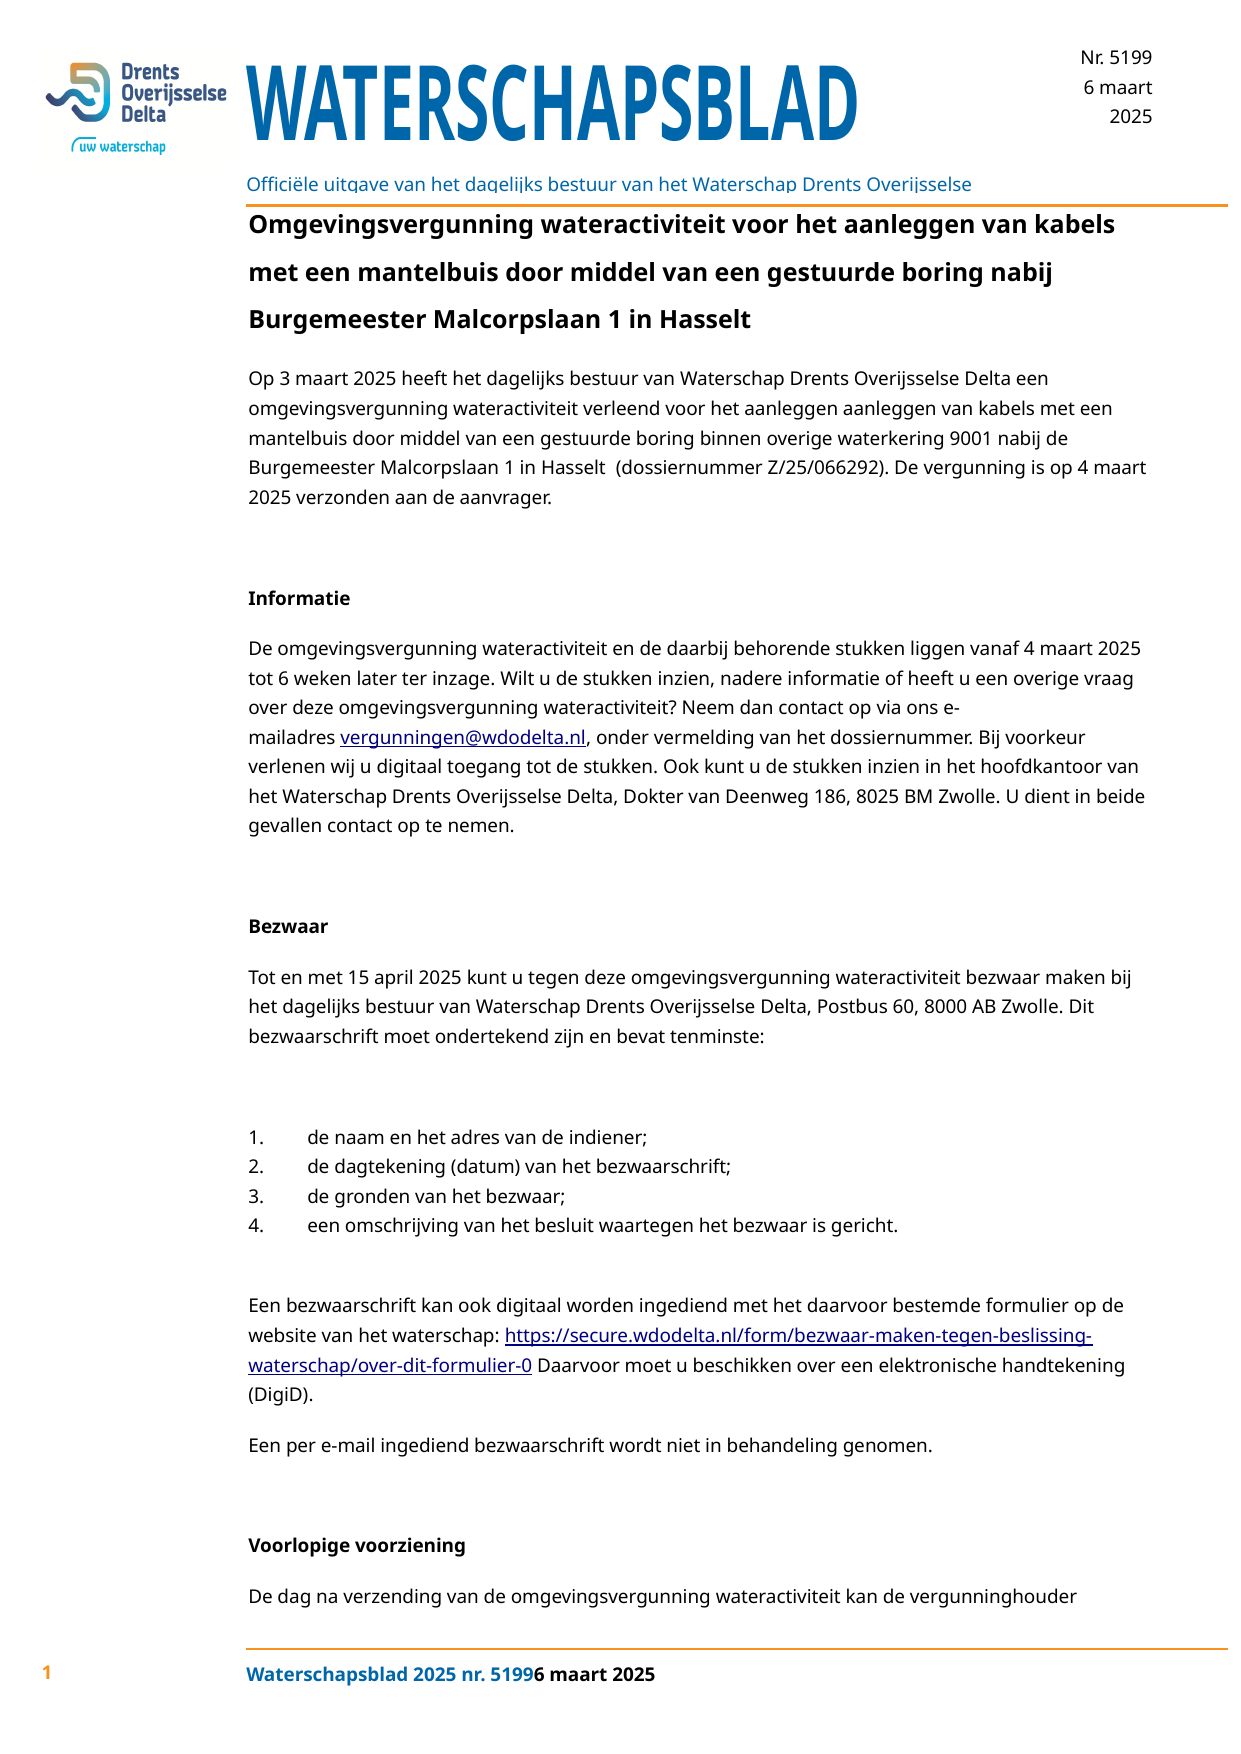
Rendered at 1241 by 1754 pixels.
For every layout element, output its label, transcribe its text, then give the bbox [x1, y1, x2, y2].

text Omgevingsvergunning wateractiviteit voor het aanleggen van kabels met een mantelbuis door middel van een gestuurde boring nabij Burgemeester Malcorpslaan 1 in Hasselt [248, 207, 1152, 336]
text Bezwaar [248, 913, 1152, 939]
text De omgevingsvergunning wateractiviteit en de daarbij behorende stukken liggen vanaf 4 maart 2025 tot 6 weken later ter inzage. Wilt u de stukken inzien, nadere informatie of heeft u een overige vraag over deze omgevingsvergunning wateractiviteit? Neem dan contact op via ons e-mailadres vergunningen@wdodelta.nl, onder vermelding van het dossiernummer. Bij voorkeur verlenen wij u digitaal toegang tot de stukken. Ook kunt u de stukken inzien in het hoofdkantoor van het Waterschap Drents Overijsselse Delta, Dokter van Deenweg 186, 8025 BM Zwolle. U dient in beide gevallen contact op te nemen. [248, 635, 1152, 838]
text Informatie [248, 585, 1152, 610]
text Een per e-mail ingediend bezwaarschrift wordt niet in behandeling genomen. [248, 1432, 1152, 1457]
picture [41, 47, 231, 172]
text Een bezwaarschrift kan ook digitaal worden ingediend met het daarvoor bestemde formulier op de website van het waterschap: https://secure.wdodelta.nl/form/bezwaar-maken-tegen-beslissing-waterschap/over-dit-formulier-0 Daarvoor moet u beschikken over een elektronische handtekening (DigiD). [248, 1293, 1152, 1407]
text Op 3 maart 2025 heeft het dagelijks bestuur van Waterschap Drents Overijsselse Delta een omgevingsvergunning wateractiviteit verleend voor het aanleggen aanleggen van kabels met een mantelbuis door middel van een gestuurde boring binnen overige waterkering 9001 nabij de Burgemeester Malcorpslaan 1 in Hasselt (dossiernummer Z/25/066292). De vergunning is op 4 maart 2025 verzonden aan de aanvrager. [248, 366, 1152, 509]
list een omschrijving van het besluit waartegen het bezwaar is gericht. [248, 1213, 1152, 1238]
text Tot en met 15 april 2025 kunt u tegen deze omgevingsvergunning wateractiviteit bezwaar maken bij het dagelijks bestuur van Waterschap Drents Overijsselse Delta, Postbus 60, 8000 AB Zwolle. Dit bezwaarschrift moet ondertekend zijn en bevat tenminste: [248, 964, 1152, 1049]
text Voorlopige voorziening [248, 1533, 1152, 1558]
list de dagtekening (datum) van het bezwaarschrift; [248, 1153, 1152, 1179]
list de gronden van het bezwaar; [248, 1183, 1152, 1209]
list de naam en het adres van de indiener; [248, 1124, 1152, 1149]
text De dag na verzending van de omgevingsvergunning wateractiviteit kan de vergunninghouder [248, 1583, 1152, 1609]
